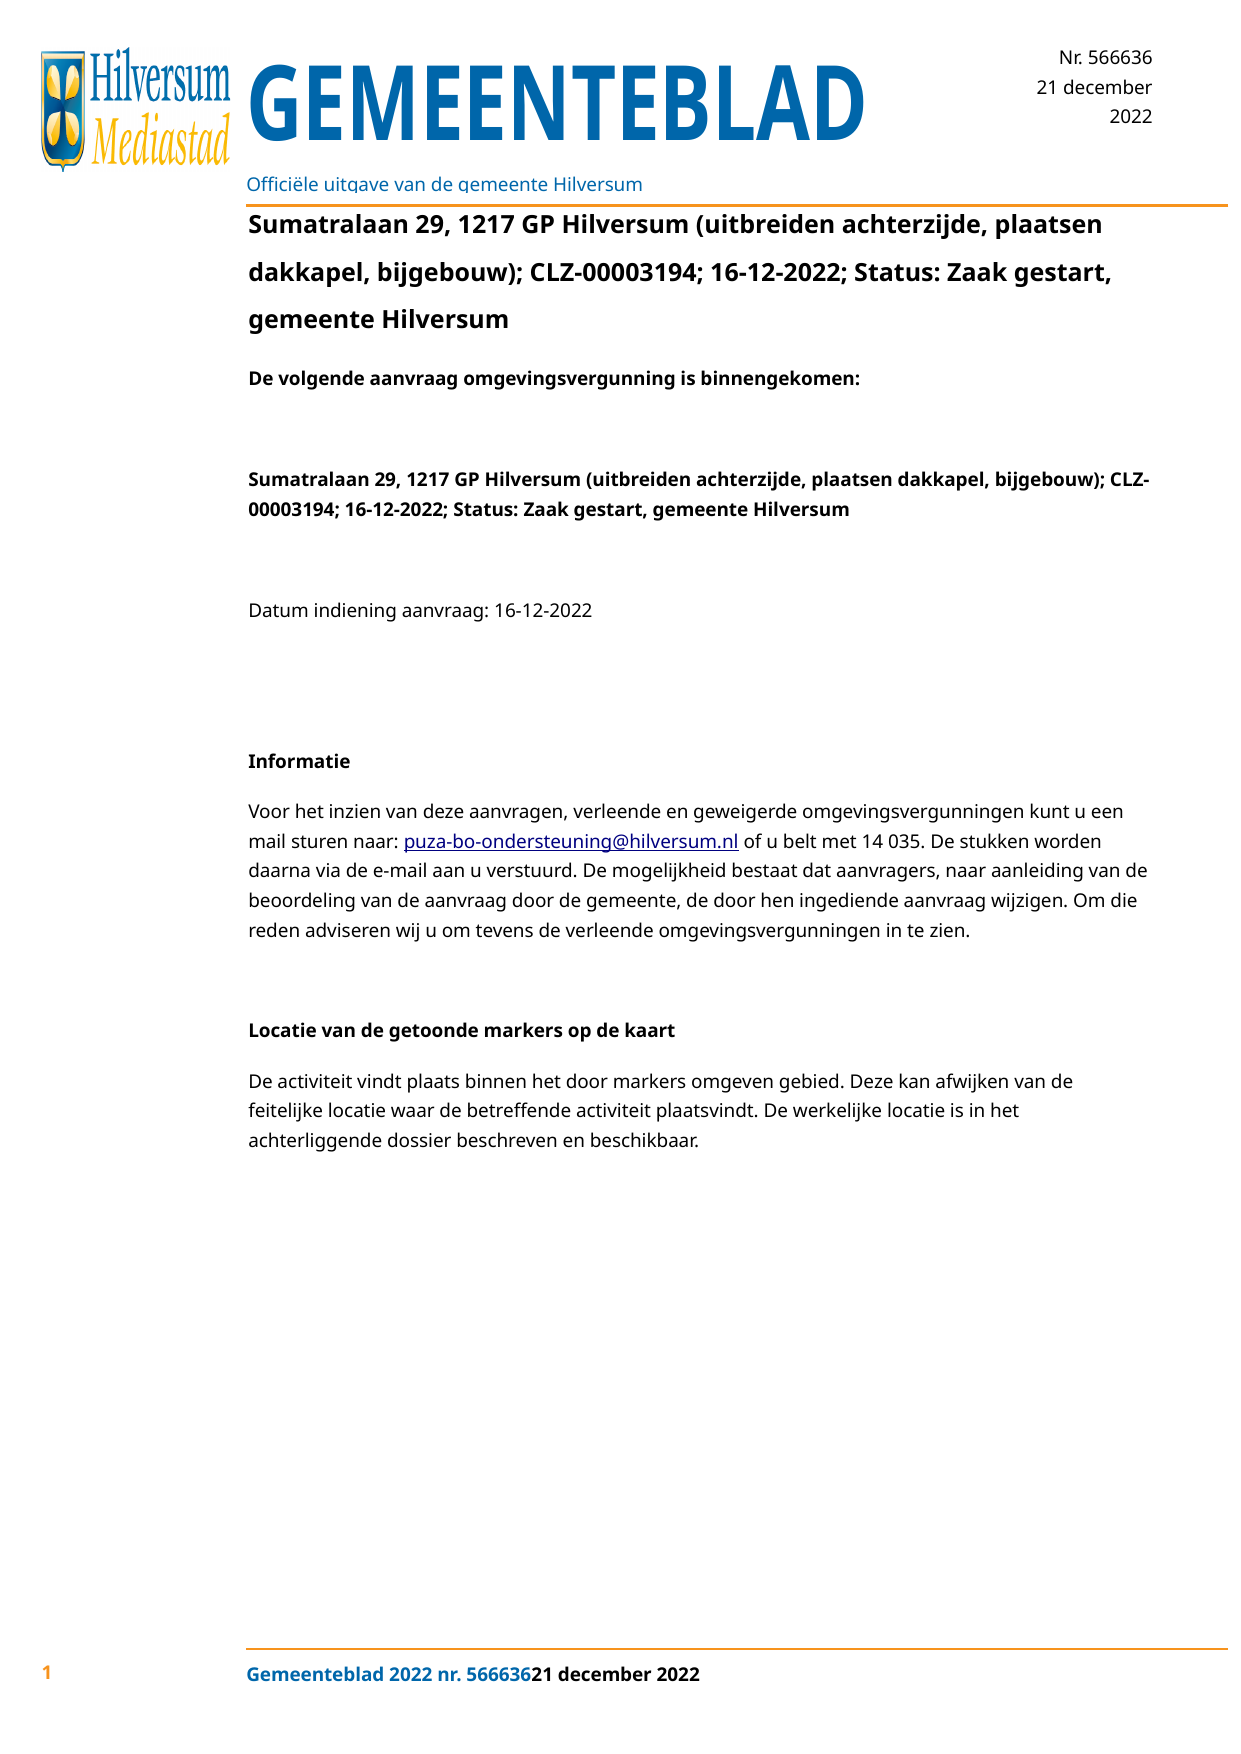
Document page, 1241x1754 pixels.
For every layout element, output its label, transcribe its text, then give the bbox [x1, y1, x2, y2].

text Informatie [248, 748, 1152, 774]
text Locatie van de getoonde markers op de kaart [248, 1018, 1152, 1043]
text Datum indiening aanvraag: 16-12-2022 [248, 597, 1152, 622]
picture [41, 47, 231, 172]
text Sumatralaan 29, 1217 GP Hilversum (uitbreiden achterzijde, plaatsen dakkapel, bijgebouw); CLZ-00003194; 16-12-2022; Status: Zaak gestart, gemeente Hilversum [248, 466, 1152, 522]
text De activiteit vindt plaats binnen het door markers omgeven gebied. Deze kan afwijken van de feitelijke locatie waar de betreffende activiteit plaatsvindt. De werkelijke locatie is in het achterliggende dossier beschreven en beschikbaar. [248, 1068, 1152, 1153]
text Voor het inzien van deze aanvragen, verleende en geweigerde omgevingsvergunningen kunt u een mail sturen naar: puza-bo-ondersteuning@hilversum.nl of u belt met 14 035. De stukken worden daarna via de e-mail aan u verstuurd. De mogelijkheid bestaat dat aanvragers, naar aanleiding van de beoordeling van de aanvraag door de gemeente, de door hen ingediende aanvraag wijzigen. Om die reden adviseren wij u om tevens de verleende omgevingsvergunningen in te zien. [248, 798, 1152, 942]
text De volgende aanvraag omgevingsvergunning is binnengekomen: [248, 366, 1152, 391]
text Sumatralaan 29, 1217 GP Hilversum (uitbreiden achterzijde, plaatsen dakkapel, bijgebouw); CLZ-00003194; 16-12-2022; Status: Zaak gestart, gemeente Hilversum [248, 207, 1152, 336]
